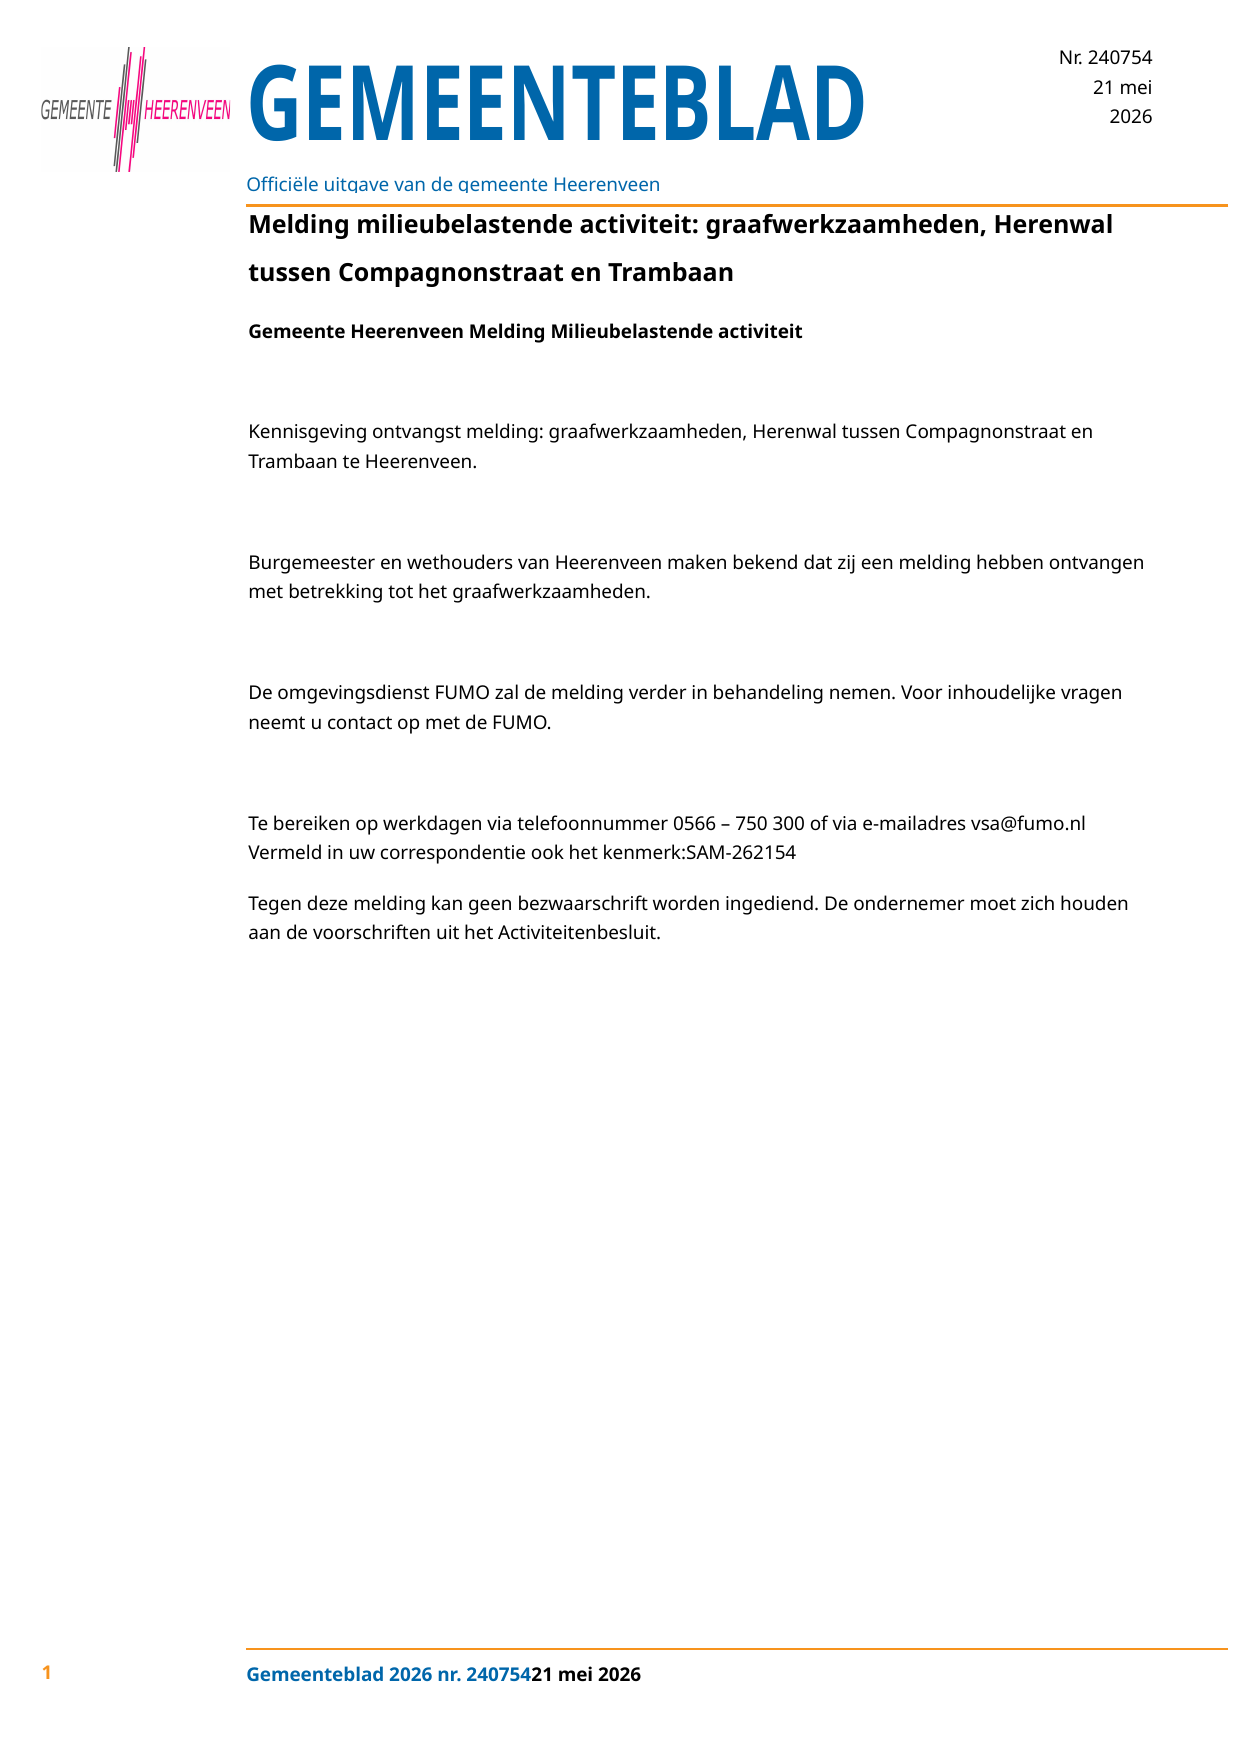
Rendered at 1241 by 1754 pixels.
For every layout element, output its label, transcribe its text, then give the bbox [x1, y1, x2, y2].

picture [41, 47, 231, 172]
text Burgemeester en wethouders van Heerenveen maken bekend dat zij een melding hebben ontvangen met betrekking tot het graafwerkzaamheden. [248, 549, 1152, 604]
text Tegen deze melding kan geen bezwaarschrift worden ingediend. De ondernemer moet zich houden aan de voorschriften uit het Activiteitenbesluit. [248, 890, 1152, 945]
text Gemeente Heerenveen Melding Milieubelastende activiteit [248, 318, 1152, 344]
text De omgevingsdienst FUMO zal de melding verder in behandeling nemen. Voor inhoudelijke vragen neemt u contact op met de FUMO. [248, 679, 1152, 735]
text Kennisgeving ontvangst melding: graafwerkzaamheden, Herenwal tussen Compagnonstraat en Trambaan te Heerenveen. [248, 419, 1152, 474]
text Te bereiken op werkdagen via telefoonnummer 0566 – 750 300 of via e-mailadres vsa@fumo.nl Vermeld in uw correspondentie ook het kenmerk:SAM-262154 [248, 810, 1152, 865]
text Melding milieubelastende activiteit: graafwerkzaamheden, Herenwal tussen Compagnonstraat en Trambaan [248, 207, 1152, 288]
